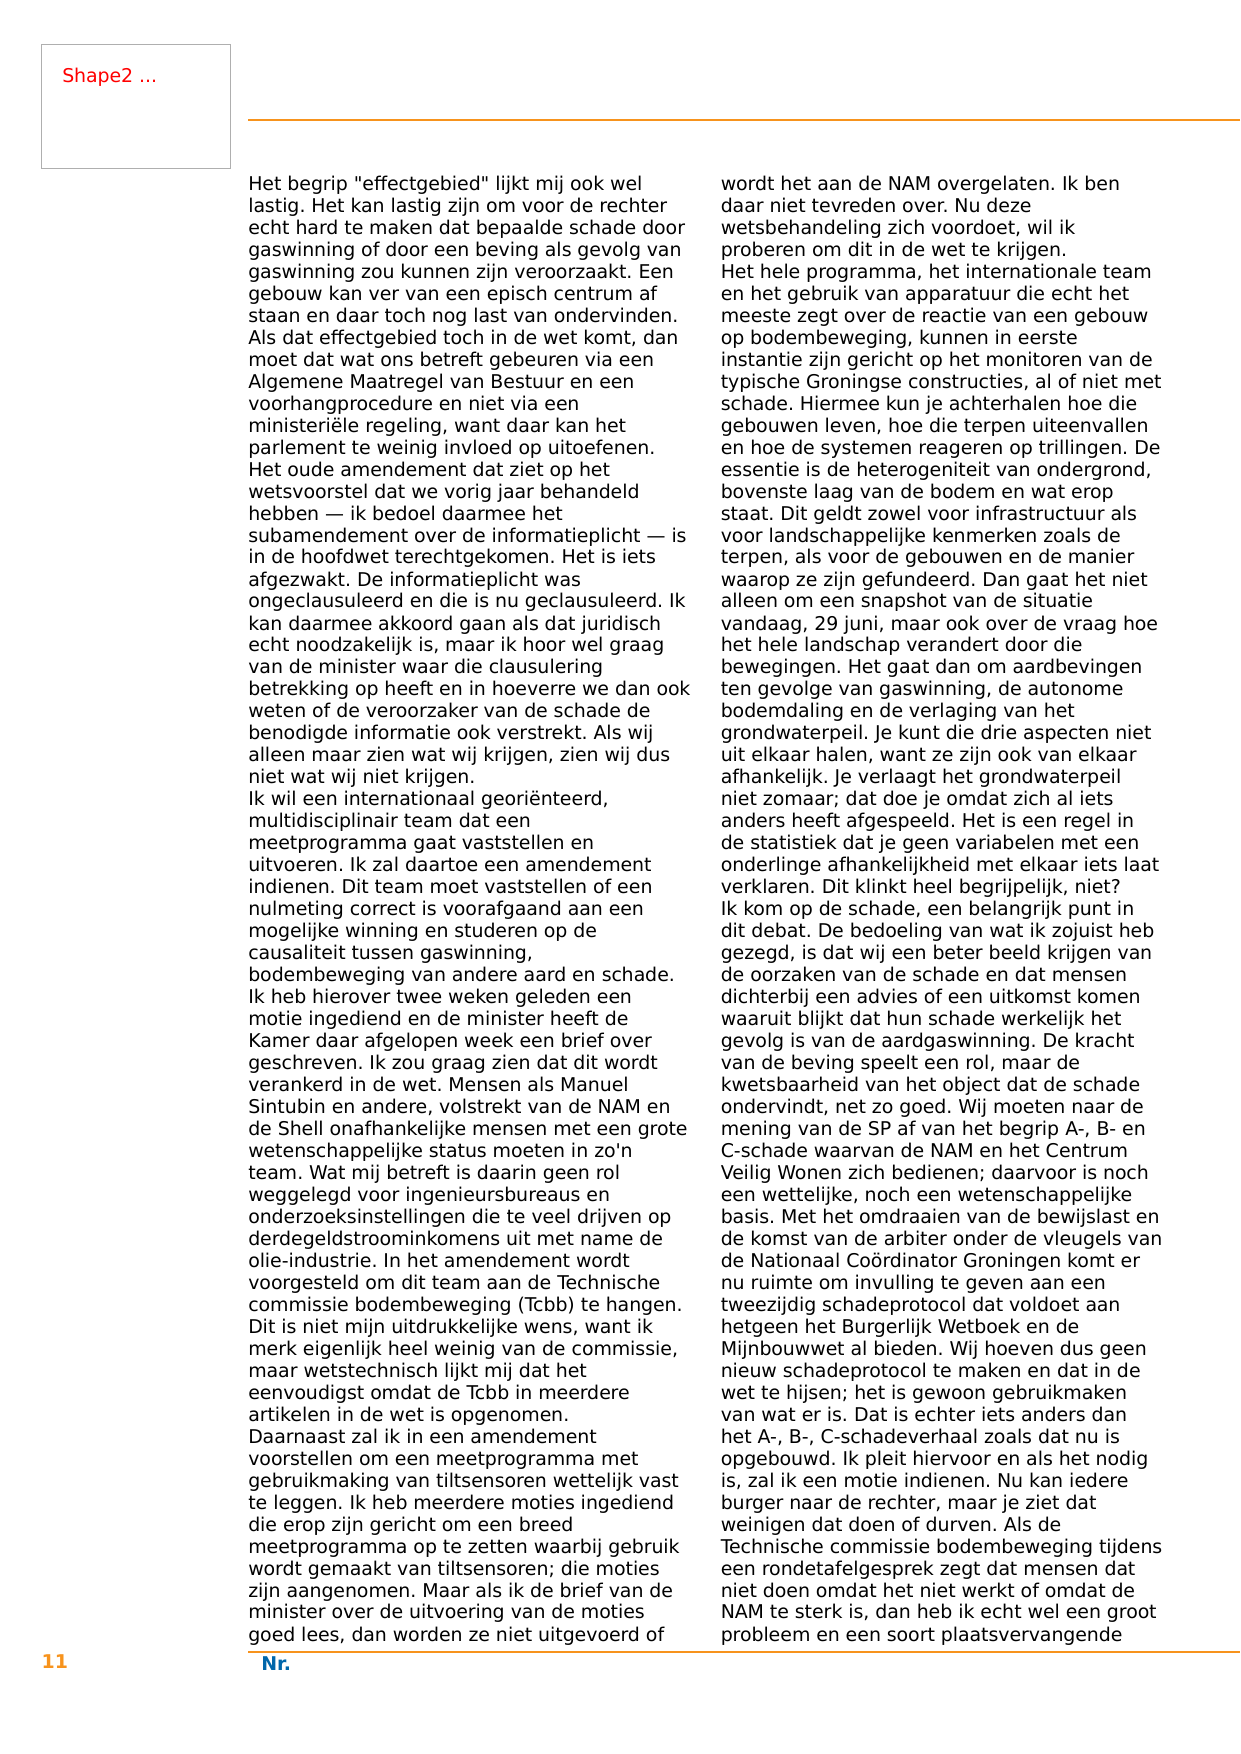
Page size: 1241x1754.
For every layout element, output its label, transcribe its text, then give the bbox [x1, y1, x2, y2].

text wordt het aan de NAM overgelaten. Ik ben daar niet tevreden over. Nu deze wetsbehandeling zich voordoet, wil ik proberen om dit in de wet te krijgen. [721, 173, 1163, 261]
text Ik wil een internationaal georiënteerd, multidisciplinair team dat een meetprogramma gaat vaststellen en uitvoeren. Ik zal daartoe een amendement indienen. Dit team moet vaststellen of een nulmeting correct is voorafgaand aan een mogelijke winning en studeren op de causaliteit tussen gaswinning, bodembeweging van andere aard en schade. Ik heb hierover twee weken geleden een motie ingediend en de minister heeft de Kamer daar afgelopen week een brief over geschreven. Ik zou graag zien dat dit wordt verankerd in de wet. Mensen als Manuel Sintubin en andere, volstrekt van de NAM en de Shell onafhankelijke mensen met een grote wetenschappelijke status moeten in zo'n team. Wat mij betreft is daarin geen rol weggelegd voor ingenieursbureaus en onderzoeksinstellingen die te veel drijven op derdegeldstroominkomens uit met name de olie-industrie. In het amendement wordt voorgesteld om dit team aan de Technische commissie bodembeweging (Tcbb) te hangen. Dit is niet mijn uitdrukkelijke wens, want ik merk eigenlijk heel weinig van de commissie, maar wetstechnisch lijkt mij dat het eenvoudigst omdat de Tcbb in meerdere artikelen in de wet is opgenomen. [248, 788, 691, 1426]
text Het begrip "effectgebied" lijkt mij ook wel lastig. Het kan lastig zijn om voor de rechter echt hard te maken dat bepaalde schade door gaswinning of door een beving als gevolg van gaswinning zou kunnen zijn veroorzaakt. Een gebouw kan ver van een episch centrum af staan en daar toch nog last van ondervinden. Als dat effectgebied toch in de wet komt, dan moet dat wat ons betreft gebeuren via een Algemene Maatregel van Bestuur en een voorhangprocedure en niet via een ministeriële regeling, want daar kan het parlement te weinig invloed op uitoefenen. [248, 173, 691, 458]
text Ik kom op de schade, een belangrijk punt in dit debat. De bedoeling van wat ik zojuist heb gezegd, is dat wij een beter beeld krijgen van de oorzaken van de schade en dat mensen dichterbij een advies of een uitkomst komen waaruit blijkt dat hun schade werkelijk het gevolg is van de aardgaswinning. De kracht van de beving speelt een rol, maar de kwetsbaarheid van het object dat de schade ondervindt, net zo goed. Wij moeten naar de mening van de SP af van het begrip A-, B- en C-schade waarvan de NAM en het Centrum Veilig Wonen zich bedienen; daarvoor is noch een wettelijke, noch een wetenschappelijke basis. Met het omdraaien van de bewijslast en de komst van de arbiter onder de vleugels van de Nationaal Coördinator Groningen komt er nu ruimte om invulling te geven aan een tweezijdig schadeprotocol dat voldoet aan hetgeen het Burgerlijk Wetboek en de Mijnbouwwet al bieden. Wij hoeven dus geen nieuw schadeprotocol te maken en dat in de wet te hijsen; het is gewoon gebruikmaken van wat er is. Dat is echter iets anders dan het A-, B-, C-schadeverhaal zoals dat nu is opgebouwd. Ik pleit hiervoor en als het nodig is, zal ik een motie indienen. Nu kan iedere burger naar de rechter, maar je ziet dat weinigen dat doen of durven. Als de Technische commissie bodembeweging tijdens een rondetafelgesprek zegt dat mensen dat niet doen omdat het niet werkt of omdat de NAM te sterk is, dan heb ik echt wel een groot probleem en een soort plaatsvervangende [721, 898, 1163, 1645]
text Het oude amendement dat ziet op het wetsvoorstel dat we vorig jaar behandeld hebben — ik bedoel daarmee het subamendement over de informatieplicht — is in de hoofdwet terechtgekomen. Het is iets afgezwakt. De informatieplicht was ongeclausuleerd en die is nu geclausuleerd. Ik kan daarmee akkoord gaan als dat juridisch echt noodzakelijk is, maar ik hoor wel graag van de minister waar die clausulering betrekking op heeft en in hoeverre we dan ook weten of de veroorzaker van de schade de benodigde informatie ook verstrekt. Als wij alleen maar zien wat wij krijgen, zien wij dus niet wat wij niet krijgen. [248, 458, 691, 788]
text Daarnaast zal ik in een amendement voorstellen om een meetprogramma met gebruikmaking van tiltsensoren wettelijk vast te leggen. Ik heb meerdere moties ingediend die erop zijn gericht om een breed meetprogramma op te zetten waarbij gebruik wordt gemaakt van tiltsensoren; die moties zijn aangenomen. Maar als ik de brief van de minister over de uitvoering van de moties goed lees, dan worden ze niet uitgevoerd of [248, 1426, 691, 1645]
text Het hele programma, het internationale team en het gebruik van apparatuur die echt het meeste zegt over de reactie van een gebouw op bodembeweging, kunnen in eerste instantie zijn gericht op het monitoren van de typische Groningse constructies, al of niet met schade. Hiermee kun je achterhalen hoe die gebouwen leven, hoe die terpen uiteenvallen en hoe de systemen reageren op trillingen. De essentie is de heterogeniteit van ondergrond, bovenste laag van de bodem en wat erop staat. Dit geldt zowel voor infrastructuur als voor landschappelijke kenmerken zoals de terpen, als voor de gebouwen en de manier waarop ze zijn gefundeerd. Dan gaat het niet alleen om een snapshot van de situatie vandaag, 29 juni, maar ook over de vraag hoe het hele landschap verandert door die bewegingen. Het gaat dan om aardbevingen ten gevolge van gaswinning, de autonome bodemdaling en de verlaging van het grondwaterpeil. Je kunt die drie aspecten niet uit elkaar halen, want ze zijn ook van elkaar afhankelijk. Je verlaagt het grondwaterpeil niet zomaar; dat doe je omdat zich al iets anders heeft afgespeeld. Het is een regel in de statistiek dat je geen variabelen met een onderlinge afhankelijkheid met elkaar iets laat verklaren. Dit klinkt heel begrijpelijk, niet? [721, 261, 1163, 898]
